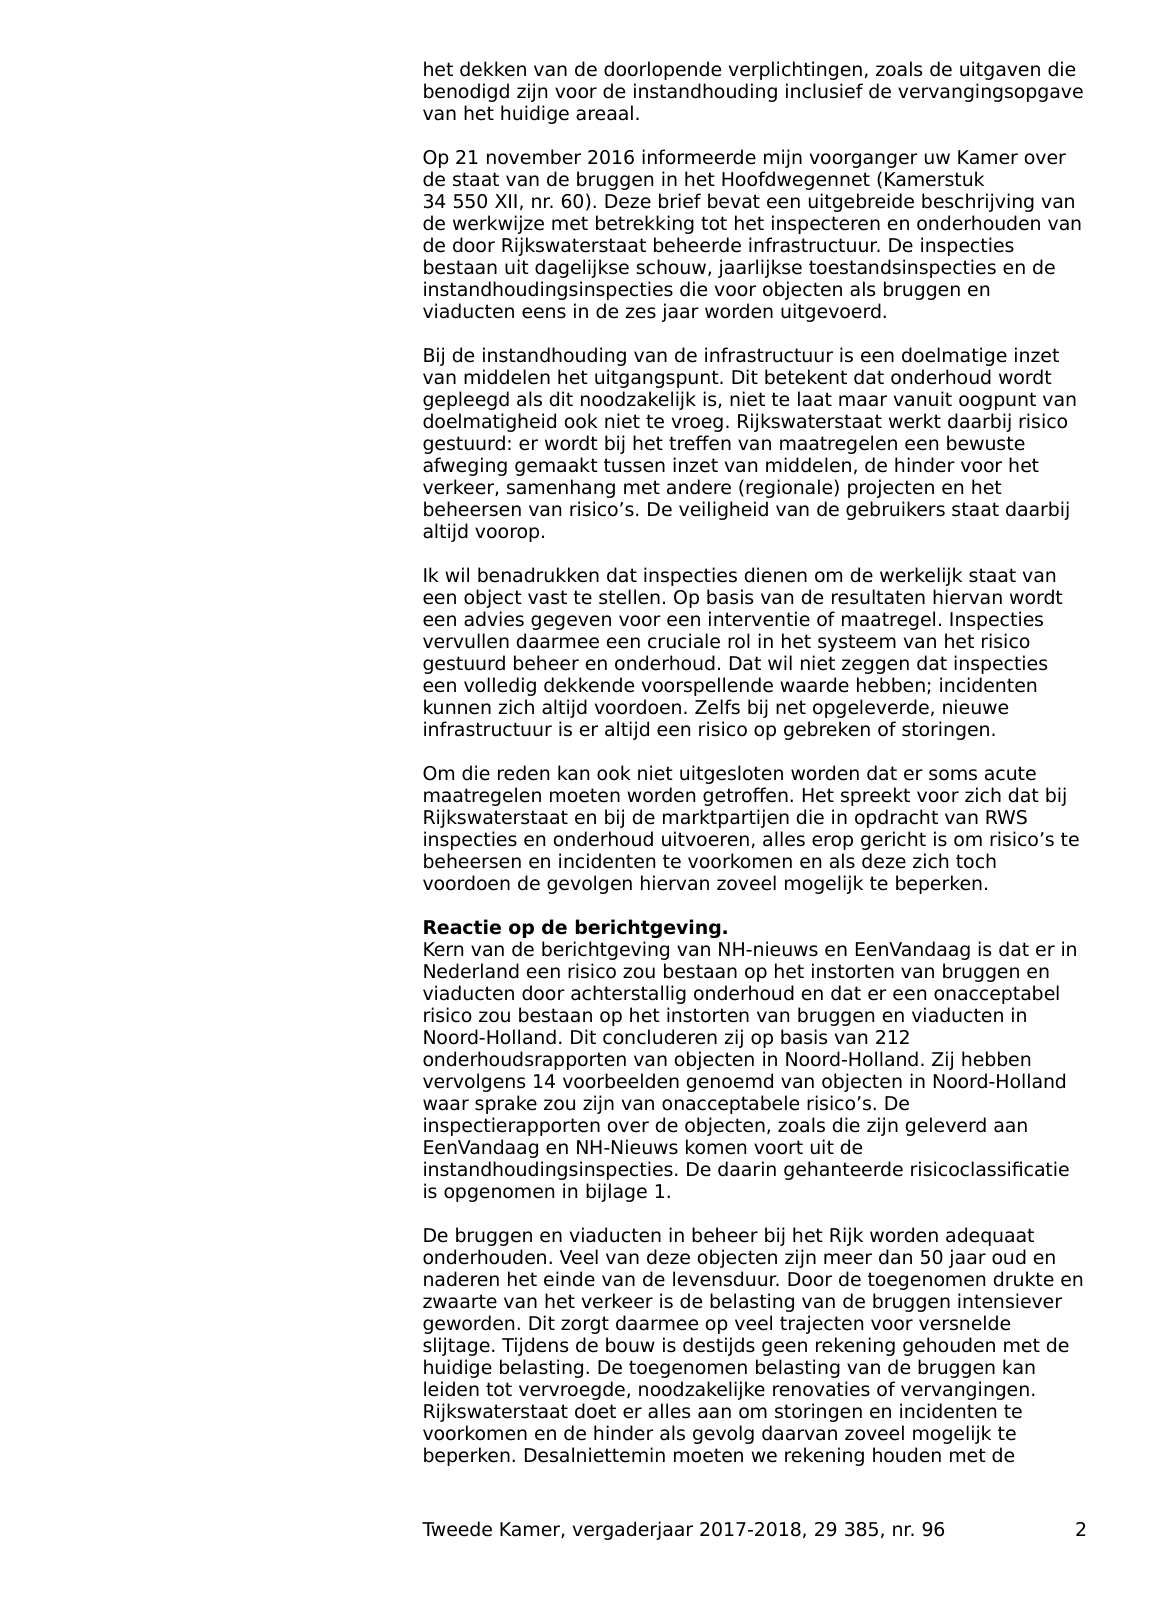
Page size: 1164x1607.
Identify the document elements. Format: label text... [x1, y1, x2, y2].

text De bruggen en viaducten in beheer bij het Rijk worden adequaat onderhouden. Veel van deze objecten zijn meer dan 50 jaar oud en naderen het einde van de levensduur. Door de toegenomen drukte en zwaarte van het verkeer is de belasting van de bruggen intensiever geworden. Dit zorgt daarmee op veel trajecten voor versnelde slijtage. Tijdens de bouw is destijds geen rekening gehouden met de huidige belasting. De toegenomen belasting van de bruggen kan leiden tot vervroegde, noodzakelijke renovaties of vervangingen. Rijkswaterstaat doet er alles aan om storingen en incidenten te voorkomen en de hinder als gevolg daarvan zoveel mogelijk te beperken. Desalniettemin moeten we rekening houden met de [422, 1225, 1087, 1467]
text Reactie op de berichtgeving. [422, 917, 1087, 939]
text Op 21 november 2016 informeerde mijn voorganger uw Kamer over de staat van de bruggen in het Hoofdwegennet (Kamerstuk 34 550 XII, nr. 60). Deze brief bevat een uitgebreide beschrijving van de werkwijze met betrekking tot het inspecteren en onderhouden van de door Rijkswaterstaat beheerde infrastructuur. De inspecties bestaan uit dagelijkse schouw, jaarlijkse toestandsinspecties en de instandhoudingsinspecties die voor objecten als bruggen en viaducten eens in de zes jaar worden uitgevoerd. [422, 147, 1087, 323]
text Kern van de berichtgeving van NH-nieuws en EenVandaag is dat er in Nederland een risico zou bestaan op het instorten van bruggen en viaducten door achterstallig onderhoud en dat er een onacceptabel risico zou bestaan op het instorten van bruggen en viaducten in Noord-Holland. Dit concluderen zij op basis van 212 onderhoudsrapporten van objecten in Noord-Holland. Zij hebben vervolgens 14 voorbeelden genoemd van objecten in Noord-Holland waar sprake zou zijn van onacceptabele risico’s. De inspectierapporten over de objecten, zoals die zijn geleverd aan EenVandaag en NH-Nieuws komen voort uit de instandhoudingsinspecties. De daarin gehanteerde risicoclassificatie is opgenomen in bijlage 1. [422, 939, 1087, 1203]
text het dekken van de doorlopende verplichtingen, zoals de uitgaven die benodigd zijn voor de instandhouding inclusief de vervangingsopgave van het huidige areaal. [422, 59, 1087, 125]
text Bij de instandhouding van de infrastructuur is een doelmatige inzet van middelen het uitgangspunt. Dit betekent dat onderhoud wordt gepleegd als dit noodzakelijk is, niet te laat maar vanuit oogpunt van doelmatigheid ook niet te vroeg. Rijkswaterstaat werkt daarbij risico gestuurd: er wordt bij het treffen van maatregelen een bewuste afweging gemaakt tussen inzet van middelen, de hinder voor het verkeer, samenhang met andere (regionale) projecten en het beheersen van risico’s. De veiligheid van de gebruikers staat daarbij altijd voorop. [422, 345, 1087, 543]
text Ik wil benadrukken dat inspecties dienen om de werkelijk staat van een object vast te stellen. Op basis van de resultaten hiervan wordt een advies gegeven voor een interventie of maatregel. Inspecties vervullen daarmee een cruciale rol in het systeem van het risico gestuurd beheer en onderhoud. Dat wil niet zeggen dat inspecties een volledig dekkende voorspellende waarde hebben; incidenten kunnen zich altijd voordoen. Zelfs bij net opgeleverde, nieuwe infrastructuur is er altijd een risico op gebreken of storingen. [422, 565, 1087, 741]
text Om die reden kan ook niet uitgesloten worden dat er soms acute maatregelen moeten worden getroffen. Het spreekt voor zich dat bij Rijkswaterstaat en bij de marktpartijen die in opdracht van RWS inspecties en onderhoud uitvoeren, alles erop gericht is om risico’s te beheersen en incidenten te voorkomen en als deze zich toch voordoen de gevolgen hiervan zoveel mogelijk te beperken. [422, 763, 1087, 895]
